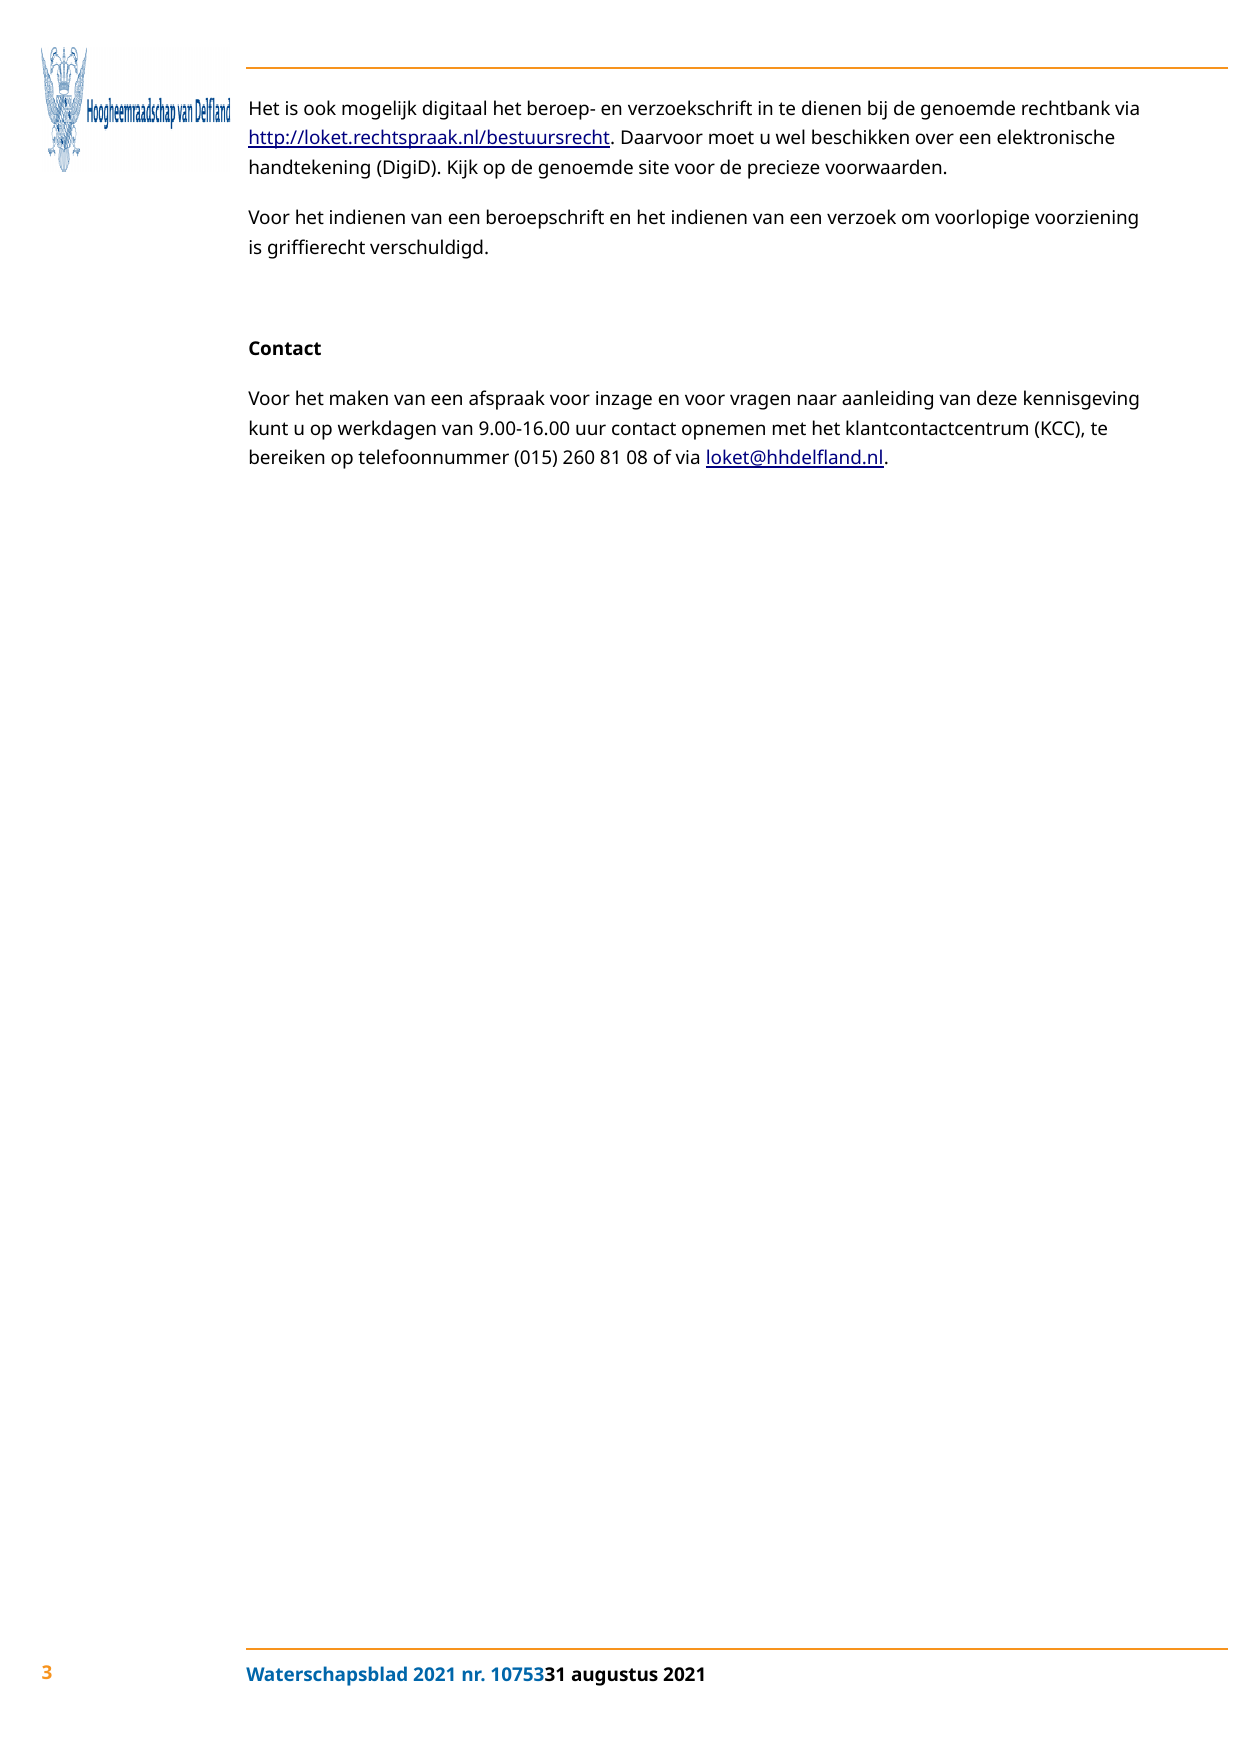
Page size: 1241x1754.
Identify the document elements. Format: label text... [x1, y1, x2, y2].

text Voor het maken van een afspraak voor inzage en voor vragen naar aanleiding van deze kennisgeving kunt u op werkdagen van 9.00-16.00 uur contact opnemen met het klantcontactcentrum (KCC), te bereiken op telefoonnummer (015) 260 81 08 of via loket@hhdelfland.nl. [248, 385, 1152, 470]
text Het is ook mogelijk digitaal het beroep- en verzoekschrift in te dienen bij de genoemde rechtbank via http://loket.rechtspraak.nl/bestuursrecht. Daarvoor moet u wel beschikken over een elektronische handtekening (DigiD). Kijk op de genoemde site voor de precieze voorwaarden. [248, 95, 1152, 180]
text Contact [248, 335, 1152, 361]
text Voor het indienen van een beroepschrift en het indienen van een verzoek om voorlopige voorziening is griffierecht verschuldigd. [248, 204, 1152, 260]
picture [41, 47, 231, 172]
